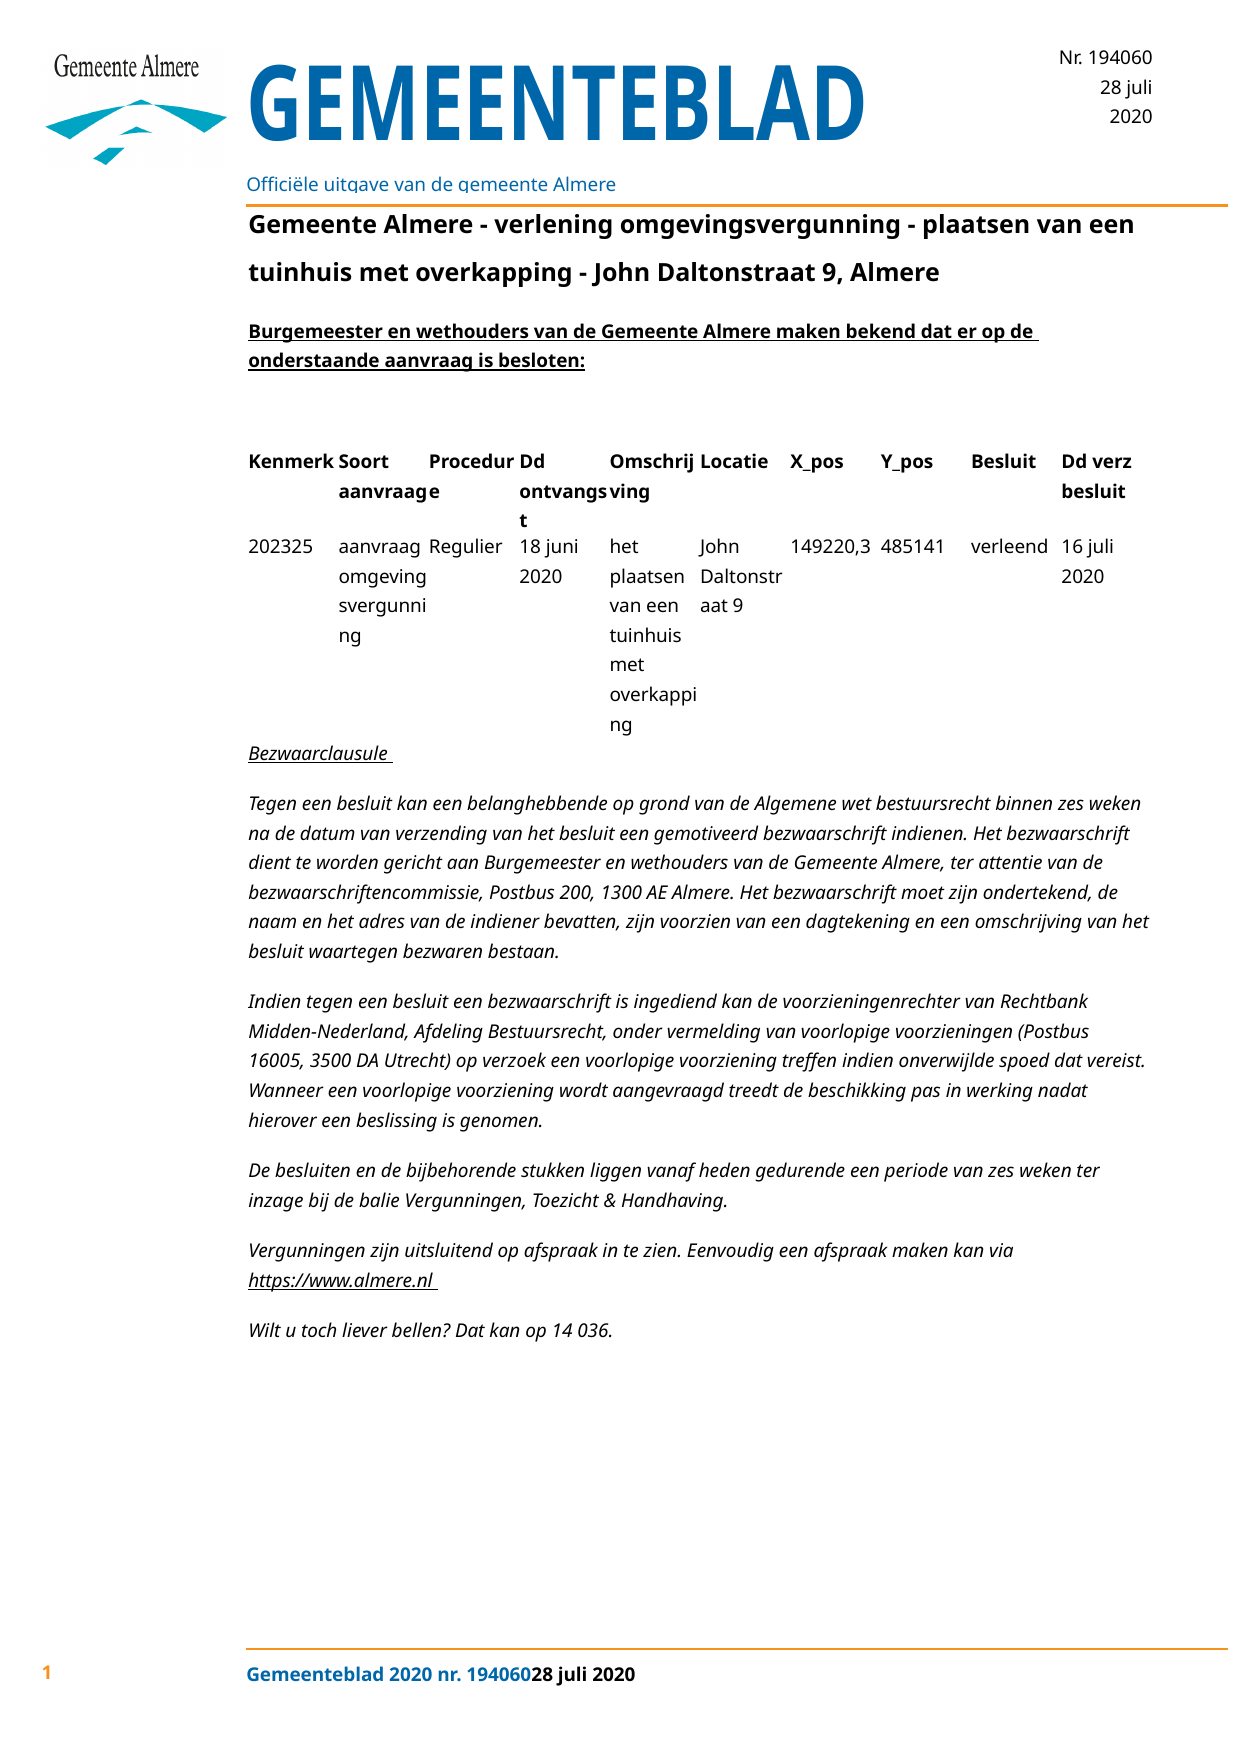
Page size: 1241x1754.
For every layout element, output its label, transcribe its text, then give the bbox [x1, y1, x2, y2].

table_cell aanvraag omgevingsvergunning [338, 533, 429, 737]
picture [41, 47, 231, 172]
table_cell 485141 [881, 533, 971, 737]
table_header Dd verz besluit [1061, 449, 1152, 533]
table_cell 18 juni 2020 [519, 533, 609, 737]
table_header Y_pos [881, 449, 971, 533]
table_cell Regulier [429, 533, 519, 737]
text Wilt u toch liever bellen? Dat kan op 14 036. [248, 1317, 1152, 1343]
table_cell 16 juli 2020 [1061, 533, 1152, 737]
table_header Procedure [429, 449, 519, 533]
table_header Dd ontvangst [519, 449, 609, 533]
table_header Besluit [971, 449, 1061, 533]
text Bezwaarclausule [248, 740, 1152, 766]
table_cell verleend [971, 533, 1061, 737]
table_cell 202325 [248, 533, 338, 737]
table_header X_pos [790, 449, 881, 533]
table_cell 149220,3 [790, 533, 881, 737]
table_header Locatie [700, 449, 790, 533]
text Tegen een besluit kan een belanghebbende op grond van de Algemene wet bestuursrecht binnen zes weken na de datum van verzending van het besluit een gemotiveerd bezwaarschrift indienen. Het bezwaarschrift dient te worden gericht aan Burgemeester en wethouders van de Gemeente Almere, ter attentie van de bezwaarschriftencommissie, Postbus 200, 1300 AE Almere. Het bezwaarschrift moet zijn ondertekend, de naam en het adres van de indiener bevatten, zijn voorzien van een dagtekening en een omschrijving van het besluit waartegen bezwaren bestaan. [248, 790, 1152, 964]
table_cell het plaatsen van een tuinhuis met overkapping [609, 533, 700, 737]
table_header Omschrijving [609, 449, 700, 533]
text Indien tegen een besluit een bezwaarschrift is ingediend kan de voorzieningenrechter van Rechtbank Midden-Nederland, Afdeling Bestuursrecht, onder vermelding van voorlopige voorzieningen (Postbus 16005, 3500 DA Utrecht) op verzoek een voorlopige voorziening treffen indien onverwijlde spoed dat vereist. Wanneer een voorlopige voorziening wordt aangevraagd treedt de beschikking pas in werking nadat hierover een beslissing is genomen. [248, 988, 1152, 1133]
table_cell John Daltonstraat 9 [700, 533, 790, 737]
text Vergunningen zijn uitsluitend op afspraak in te zien. Eenvoudig een afspraak maken kan via https://www.almere.nl [248, 1237, 1152, 1293]
text Burgemeester en wethouders van de Gemeente Almere maken bekend dat er op de onderstaande aanvraag is besloten: [248, 318, 1152, 373]
table_header Soort aanvraag [338, 449, 429, 533]
text Gemeente Almere - verlening omgevingsvergunning - plaatsen van een tuinhuis met overkapping - John Daltonstraat 9, Almere [248, 207, 1152, 288]
table_header Kenmerk [248, 449, 338, 533]
text De besluiten en de bijbehorende stukken liggen vanaf heden gedurende een periode van zes weken ter inzage bij de balie Vergunningen, Toezicht & Handhaving. [248, 1157, 1152, 1213]
